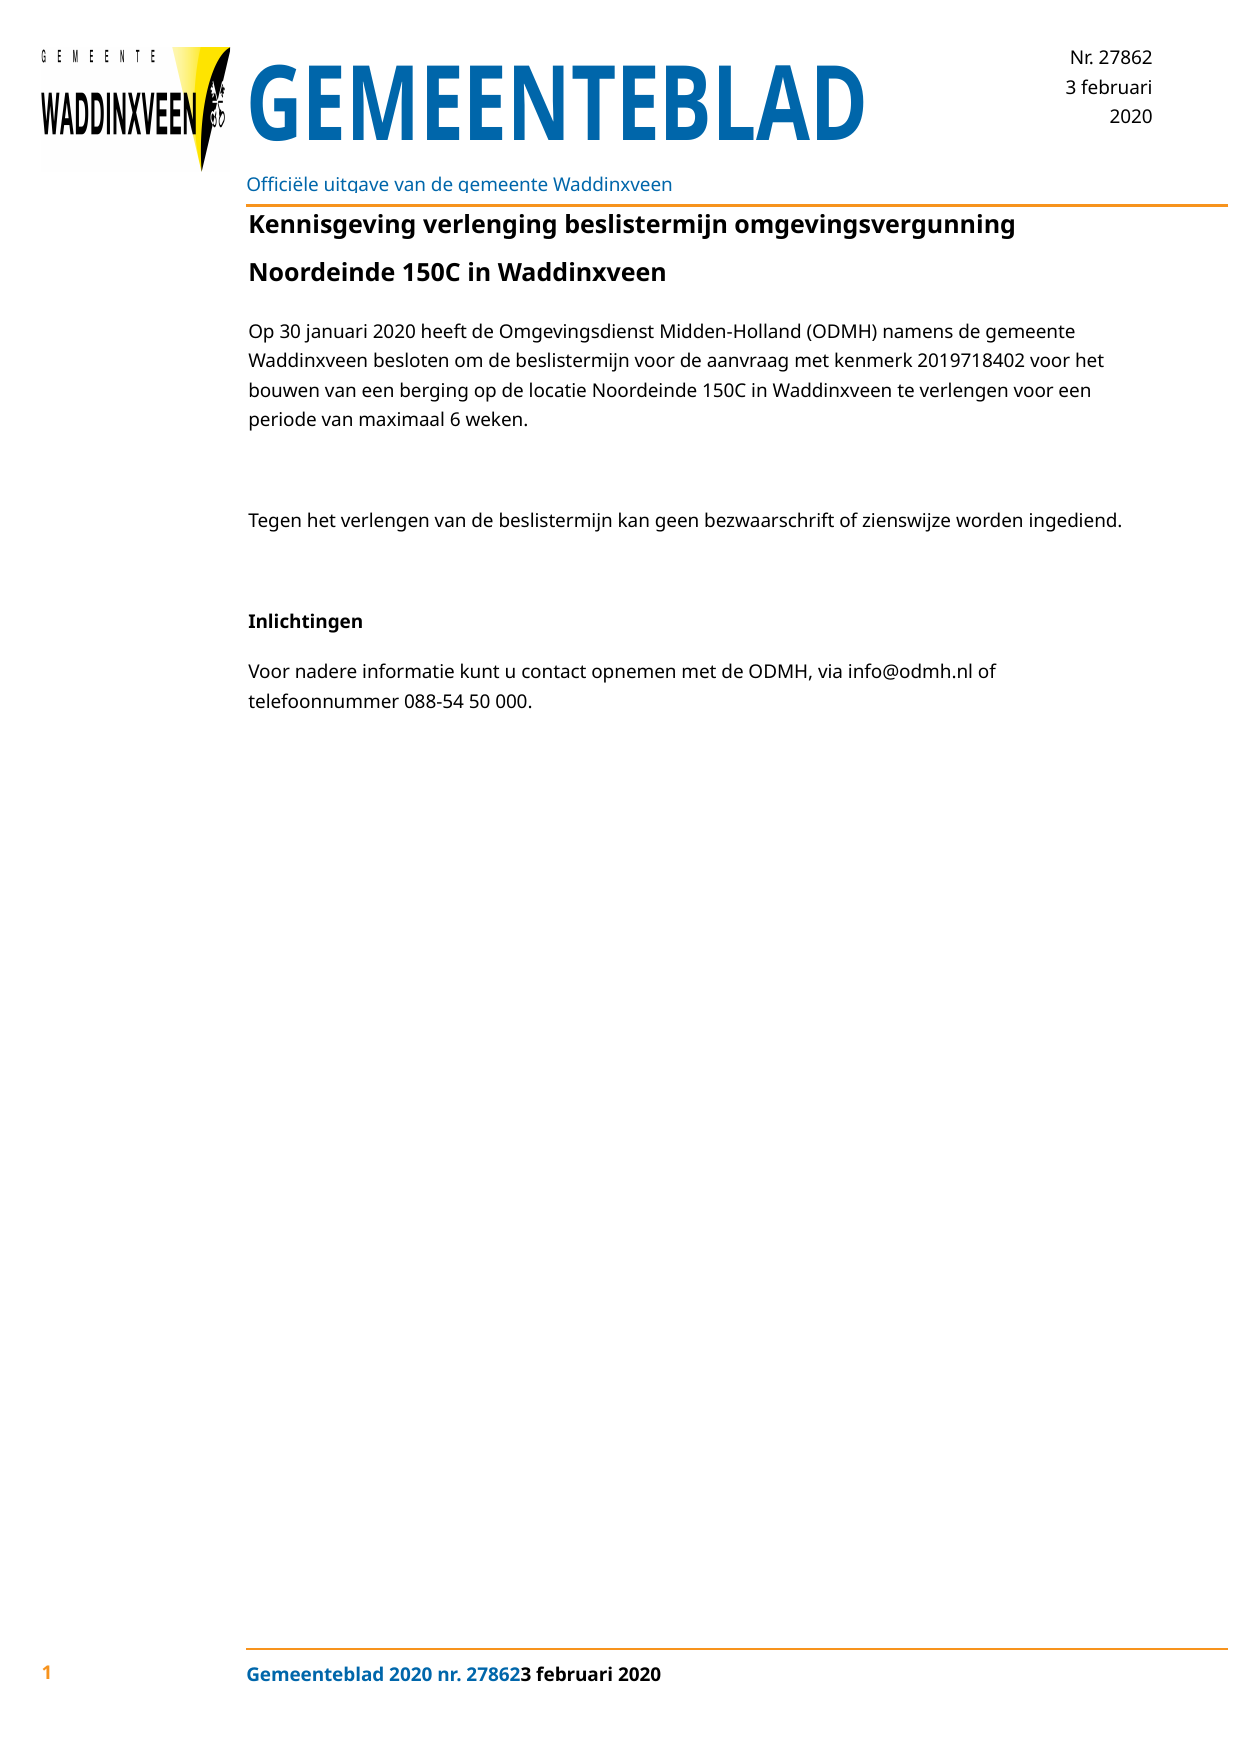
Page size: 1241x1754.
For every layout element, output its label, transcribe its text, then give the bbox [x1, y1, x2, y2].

text Op 30 januari 2020 heeft de Omgevingsdienst Midden-Holland (ODMH) namens de gemeente Waddinxveen besloten om de beslistermijn voor de aanvraag met kenmerk 2019718402 voor het bouwen van een berging op de locatie Noordeinde 150C in Waddinxveen te verlengen voor een periode van maximaal 6 weken. [248, 318, 1152, 432]
text Inlichtingen [248, 608, 1152, 634]
picture [41, 47, 231, 172]
text Voor nadere informatie kunt u contact opnemen met de ODMH, via info@odmh.nl of telefoonnummer 088-54 50 000. [248, 659, 1152, 714]
text Kennisgeving verlenging beslistermijn omgevingsvergunning Noordeinde 150C in Waddinxveen [248, 207, 1152, 288]
text Tegen het verlengen van de beslistermijn kan geen bezwaarschrift of zienswijze worden ingediend. [248, 507, 1152, 533]
